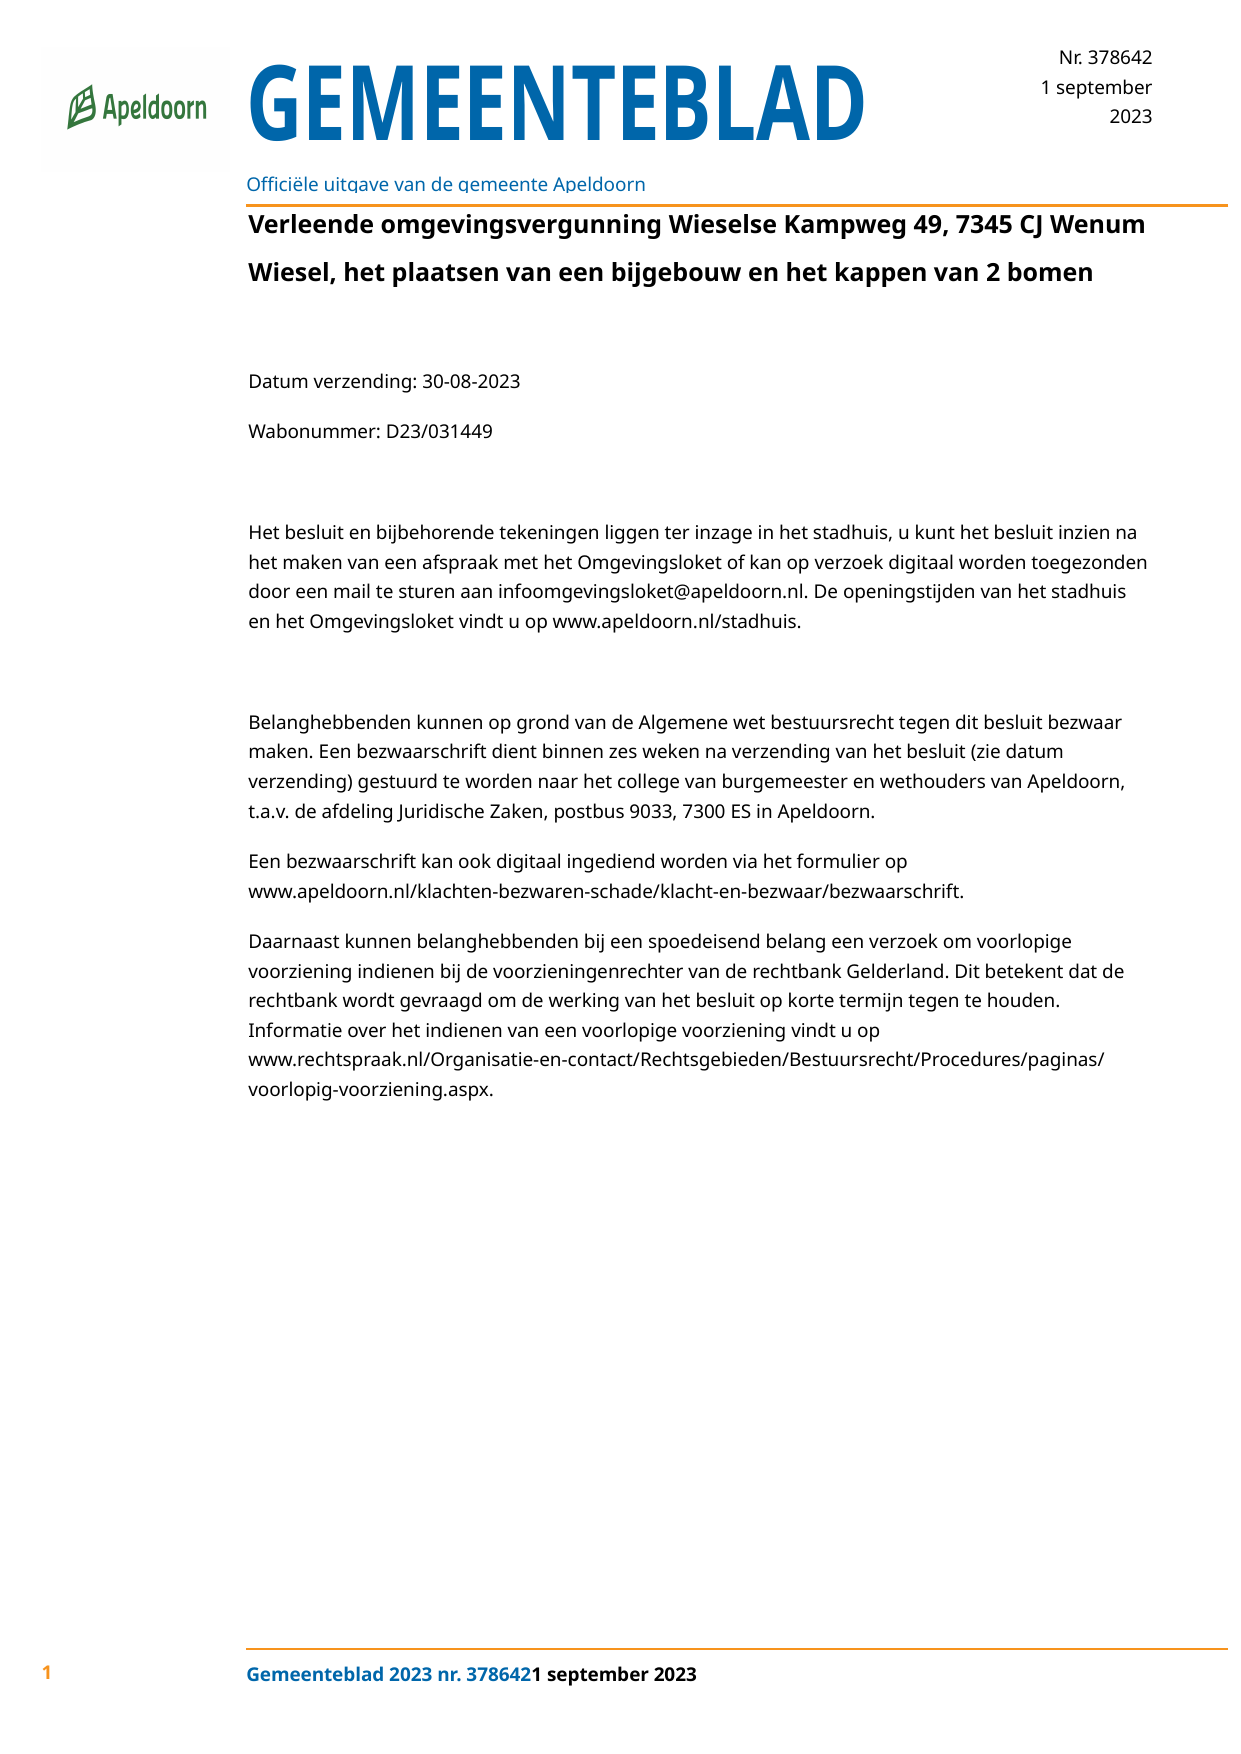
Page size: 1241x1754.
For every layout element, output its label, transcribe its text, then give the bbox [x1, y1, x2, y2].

text Datum verzending: 30-08-2023 [248, 368, 1152, 394]
text Daarnaast kunnen belanghebbenden bij een spoedeisend belang een verzoek om voorlopige voorziening indienen bij de voorzieningenrechter van de rechtbank Gelderland. Dit betekent dat de rechtbank wordt gevraagd om de werking van het besluit op korte termijn tegen te houden. Informatie over het indienen van een voorlopige voorziening vindt u op www.rechtspraak.nl/Organisatie-en-contact/Rechtsgebieden/Bestuursrecht/Procedures/paginas/voorlopig-voorziening.aspx. [248, 928, 1152, 1102]
text Het besluit en bijbehorende tekeningen liggen ter inzage in het stadhuis, u kunt het besluit inzien na het maken van een afspraak met het Omgevingsloket of kan op verzoek digitaal worden toegezonden door een mail te sturen aan infoomgevingsloket@apeldoorn.nl. De openingstijden van het stadhuis en het Omgevingsloket vindt u op www.apeldoorn.nl/stadhuis. [248, 519, 1152, 634]
picture [41, 47, 231, 172]
text Belanghebbenden kunnen op grond van de Algemene wet bestuursrecht tegen dit besluit bezwaar maken. Een bezwaarschrift dient binnen zes weken na verzending van het besluit (zie datum verzending) gestuurd te worden naar het college van burgemeester en wethouders van Apeldoorn, t.a.v. de afdeling Juridische Zaken, postbus 9033, 7300 ES in Apeldoorn. [248, 709, 1152, 824]
text Wabonummer: D23/031449 [248, 419, 1152, 444]
text Een bezwaarschrift kan ook digitaal ingediend worden via het formulier op www.apeldoorn.nl/klachten-bezwaren-schade/klacht-en-bezwaar/bezwaarschrift. [248, 848, 1152, 904]
text Verleende omgevingsvergunning Wieselse Kampweg 49, 7345 CJ Wenum Wiesel, het plaatsen van een bijgebouw en het kappen van 2 bomen [248, 207, 1152, 288]
